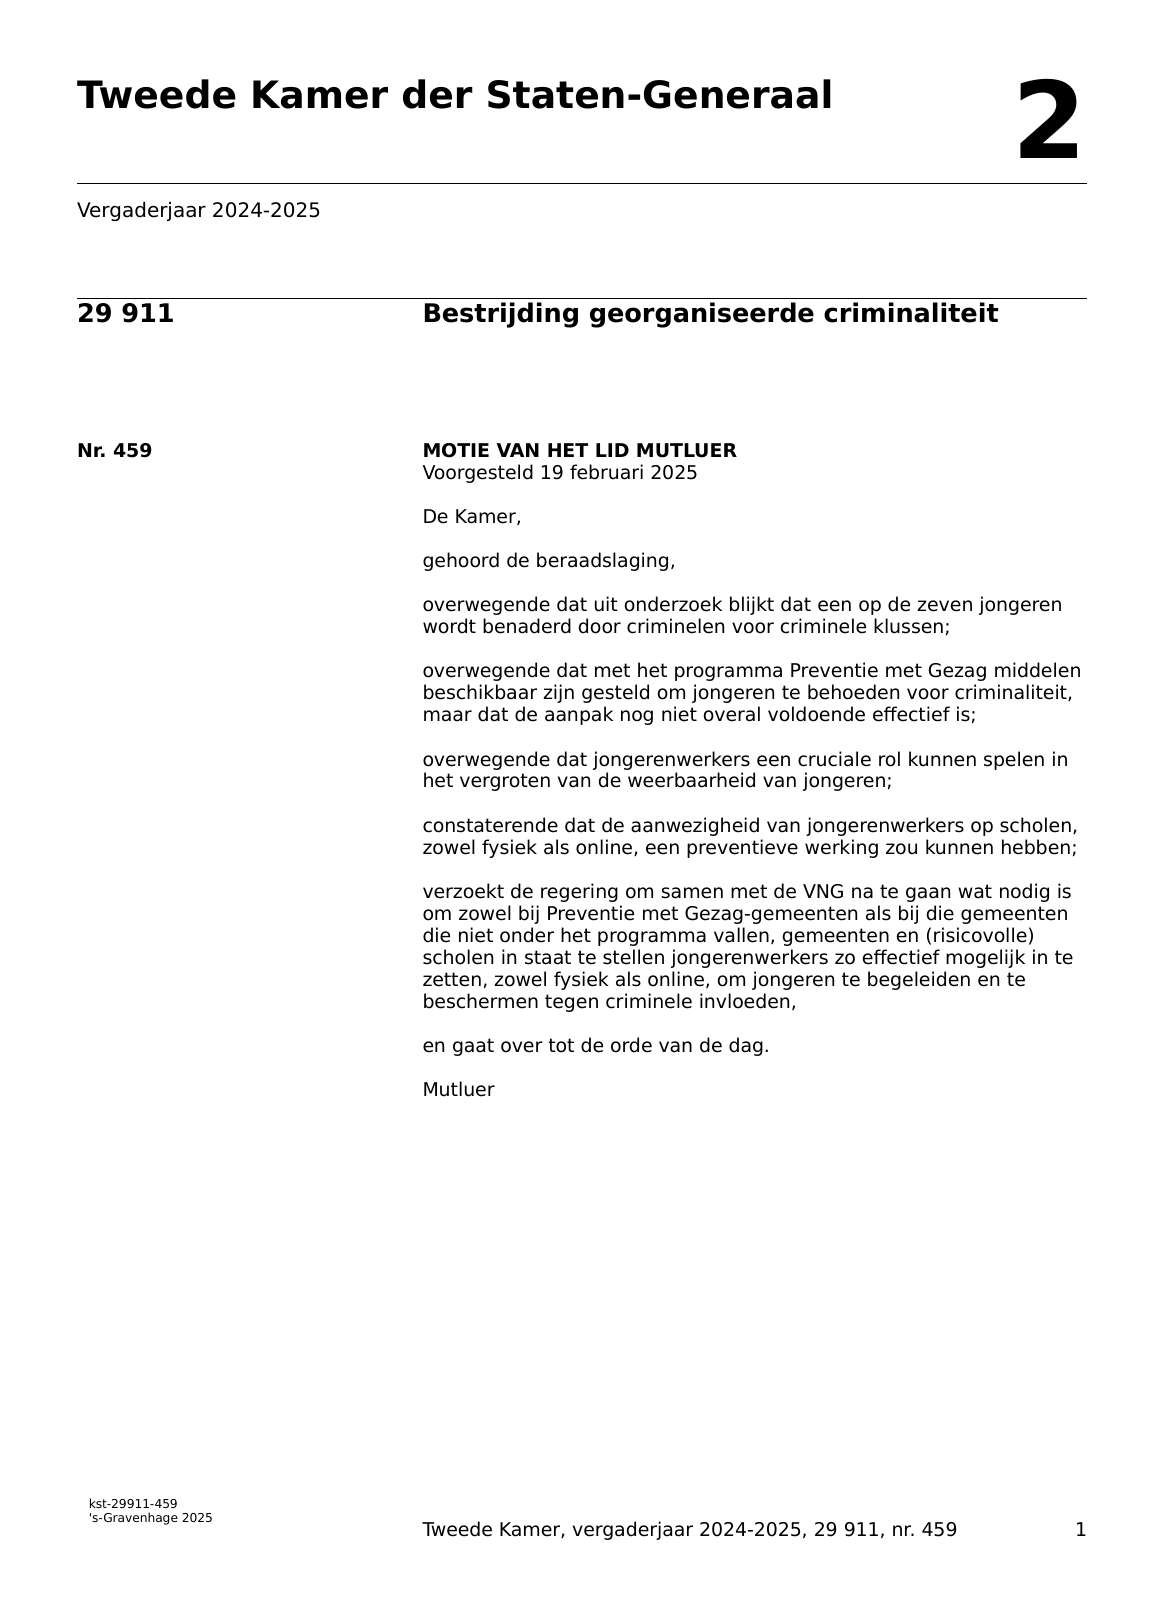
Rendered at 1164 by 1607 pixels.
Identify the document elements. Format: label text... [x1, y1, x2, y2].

text overwegende dat uit onderzoek blijkt dat een op de zeven jongeren wordt benaderd door criminelen voor criminele klussen; [422, 594, 1087, 638]
text gehoord de beraadslaging, [422, 550, 1087, 572]
text Mutluer [422, 1079, 1087, 1101]
text overwegende dat met het programma Preventie met Gezag middelen beschikbaar zijn gesteld om jongeren te behoeden voor criminaliteit, maar dat de aanpak nog niet overal voldoende effectief is; [422, 660, 1087, 726]
table_cell Vergaderjaar 2024-2025 [77, 184, 1087, 298]
text Voorgesteld 19 februari 2025 [422, 462, 1087, 484]
text 's-Gravenhage 2025 [88, 1511, 323, 1525]
text verzoekt de regering om samen met de VNG na te gaan wat nodig is om zowel bij Preventie met Gezag-gemeenten als bij die gemeenten die niet onder het programma vallen, gemeenten en (risicovolle) scholen in staat te stellen jongerenwerkers zo effectief mogelijk in te zetten, zowel fysiek als online, om jongeren te begeleiden en te beschermen tegen criminele invloeden, [422, 881, 1087, 1013]
text De Kamer, [422, 506, 1087, 528]
text overwegende dat jongerenwerkers een cruciale rol kunnen spelen in het vergroten van de weerbaarheid van jongeren; [422, 748, 1087, 792]
table_header 2 [886, 59, 1087, 183]
text en gaat over tot de orde van de dag. [422, 1035, 1087, 1057]
text kst-29911-459 [88, 1497, 323, 1511]
subtitle 29 911 Bestrijding georganiseerde criminaliteit [77, 299, 1087, 329]
text constaterende dat de aanwezigheid van jongerenwerkers op scholen, zowel fysiek als online, een preventieve werking zou kunnen hebben; [422, 814, 1087, 858]
table_header Tweede Kamer der Staten-Generaal [77, 59, 886, 183]
subtitle Nr. 459 MOTIE VAN HET LID MUTLUER [77, 440, 1087, 462]
